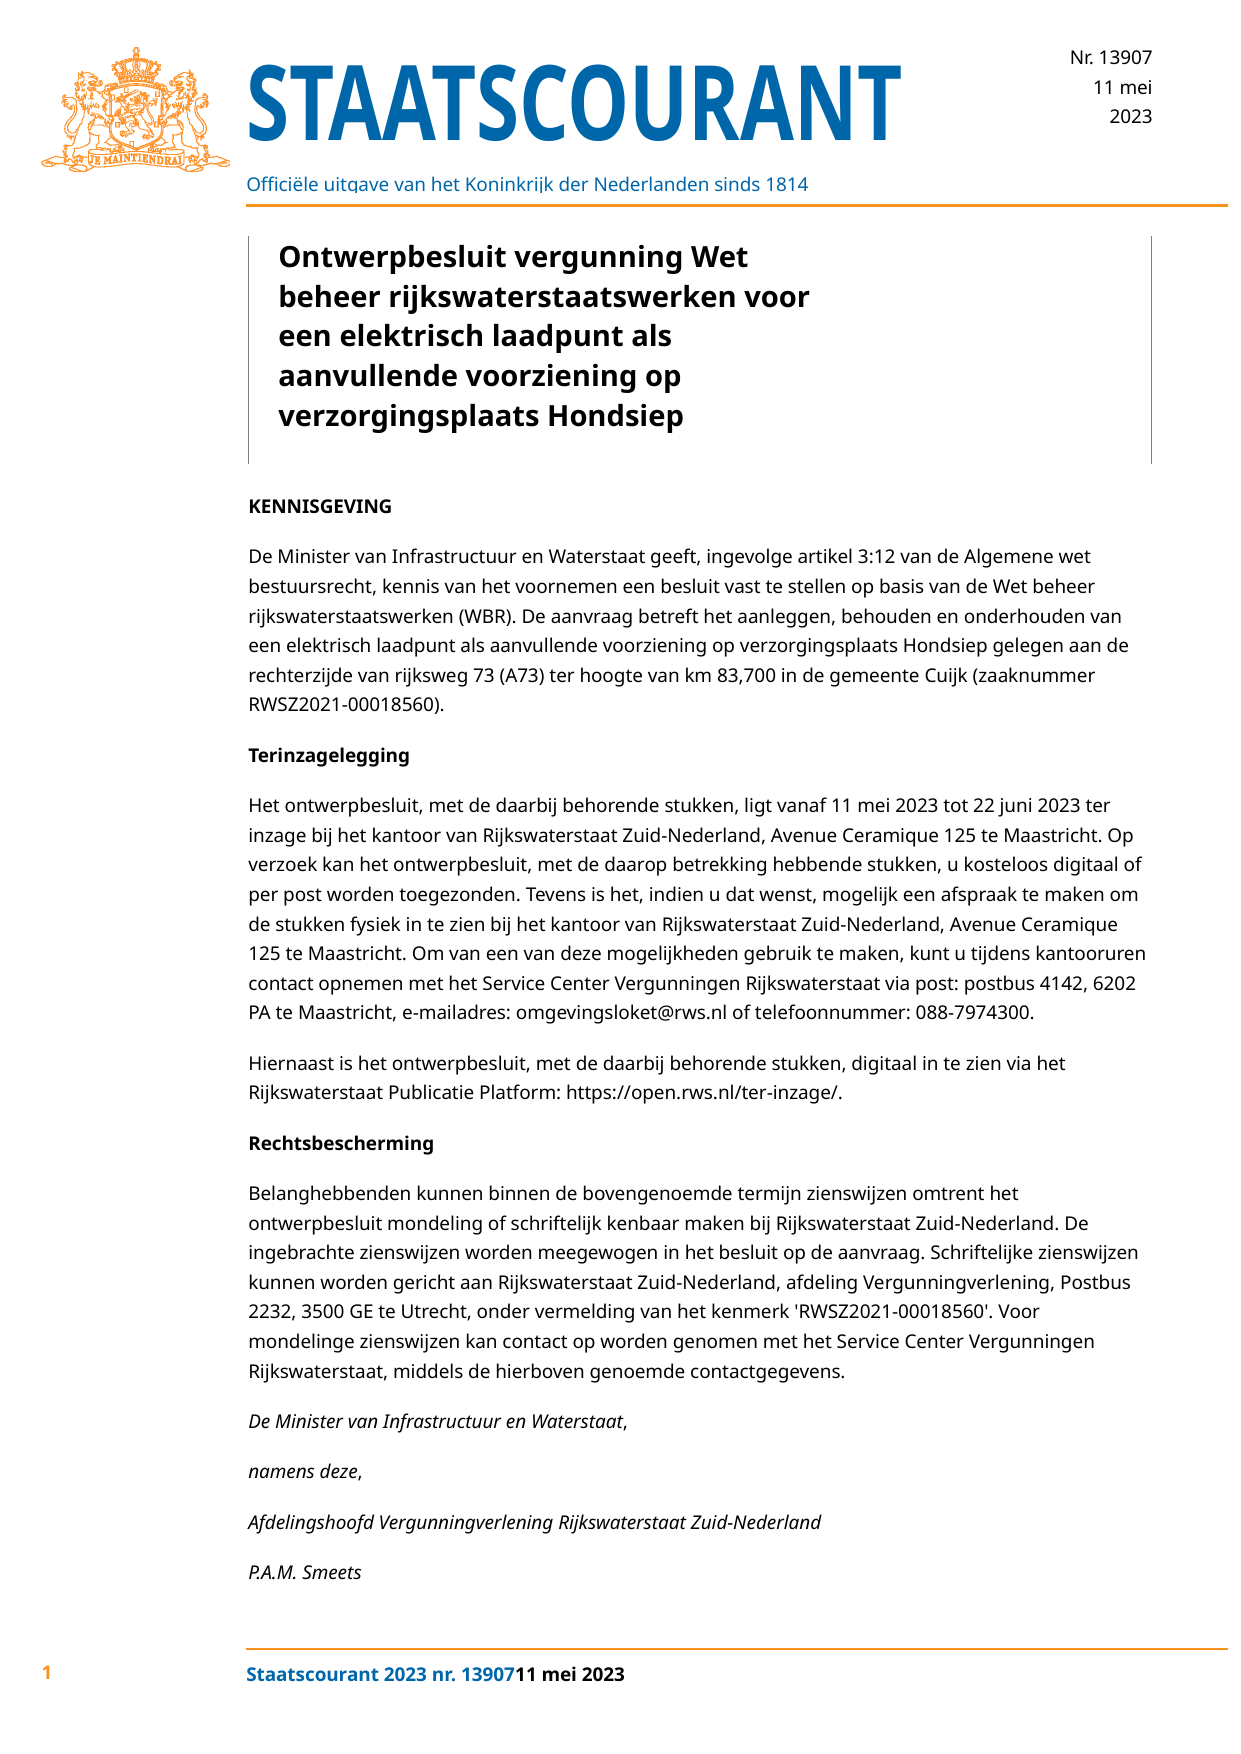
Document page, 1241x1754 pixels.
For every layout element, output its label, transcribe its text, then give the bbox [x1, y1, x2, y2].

table_header Ontwerpbesluit vergunning Wet beheer rijkswaterstaatswerken voor een elektrisch laadpunt als aanvullende voorziening op verzorgingsplaats Hondsiep [249, 236, 850, 464]
text Afdelingshoofd Vergunningverlening Rijkswaterstaat Zuid-Nederland [248, 1509, 1152, 1535]
table_header [850, 414, 1151, 464]
text De Minister van Infrastructuur en Waterstaat, [248, 1408, 1152, 1434]
text De Minister van Infrastructuur en Waterstaat geeft, ingevolge artikel 3:12 van de Algemene wet bestuursrecht, kennis van het voornemen een besluit vast te stellen op basis van de Wet beheer rijkswaterstaatswerken (WBR). De aanvraag betreft het aanleggen, behouden en onderhouden van een elektrisch laadpunt als aanvullende voorziening op verzorgingsplaats Hondsiep gelegen aan de rechterzijde van rijksweg 73 (A73) ter hoogte van km 83,700 in de gemeente Cuijk (zaaknummer RWSZ2021-00018560). [248, 544, 1152, 717]
text Belanghebbenden kunnen binnen de bovengenoemde termijn zienswijzen omtrent het ontwerpbesluit mondeling of schriftelijk kenbaar maken bij Rijkswaterstaat Zuid-Nederland. De ingebrachte zienswijzen worden meegewogen in het besluit op de aanvraag. Schriftelijke zienswijzen kunnen worden gericht aan Rijkswaterstaat Zuid-Nederland, afdeling Vergunningverlening, Postbus 2232, 3500 GE te Utrecht, onder vermelding van het kenmerk 'RWSZ2021-00018560'. Voor mondelinge zienswijzen kan contact op worden genomen met het Service Center Vergunningen Rijkswaterstaat, middels de hierboven genoemde contactgegevens. [248, 1180, 1152, 1384]
text namens deze, [248, 1459, 1152, 1484]
table_header [850, 236, 912, 413]
text KENNISGEVING [248, 493, 1152, 519]
text Hiernaast is het ontwerpbesluit, met de daarbij behorende stukken, digitaal in te zien via het Rijkswaterstaat Publicatie Platform: https://open.rws.nl/ter-inzage/. [248, 1050, 1152, 1105]
text Terinzagelegging [248, 742, 1152, 768]
text Rechtsbescherming [248, 1130, 1152, 1156]
text P.A.M. Smeets [248, 1559, 1152, 1585]
table_header [1090, 236, 1151, 413]
text Het ontwerpbesluit, met de daarbij behorende stukken, ligt vanaf 11 mei 2023 tot 22 juni 2023 ter inzage bij het kantoor van Rijkswaterstaat Zuid-Nederland, Avenue Ceramique 125 te Maastricht. Op verzoek kan het ontwerpbesluit, met de daarop betrekking hebbende stukken, u kosteloos digitaal of per post worden toegezonden. Tevens is het, indien u dat wenst, mogelijk een afspraak te maken om de stukken fysiek in te zien bij het kantoor van Rijkswaterstaat Zuid-Nederland, Avenue Ceramique 125 te Maastricht. Om van een van deze mogelijkheden gebruik te maken, kunt u tijdens kantooruren contact opnemen met het Service Center Vergunningen Rijkswaterstaat via post: postbus 4142, 6202 PA te Maastricht, e-mailadres: omgevingsloket@rws.nl of telefoonnummer: 088-7974300. [248, 792, 1152, 1025]
picture [41, 47, 231, 172]
picture [912, 236, 1090, 414]
